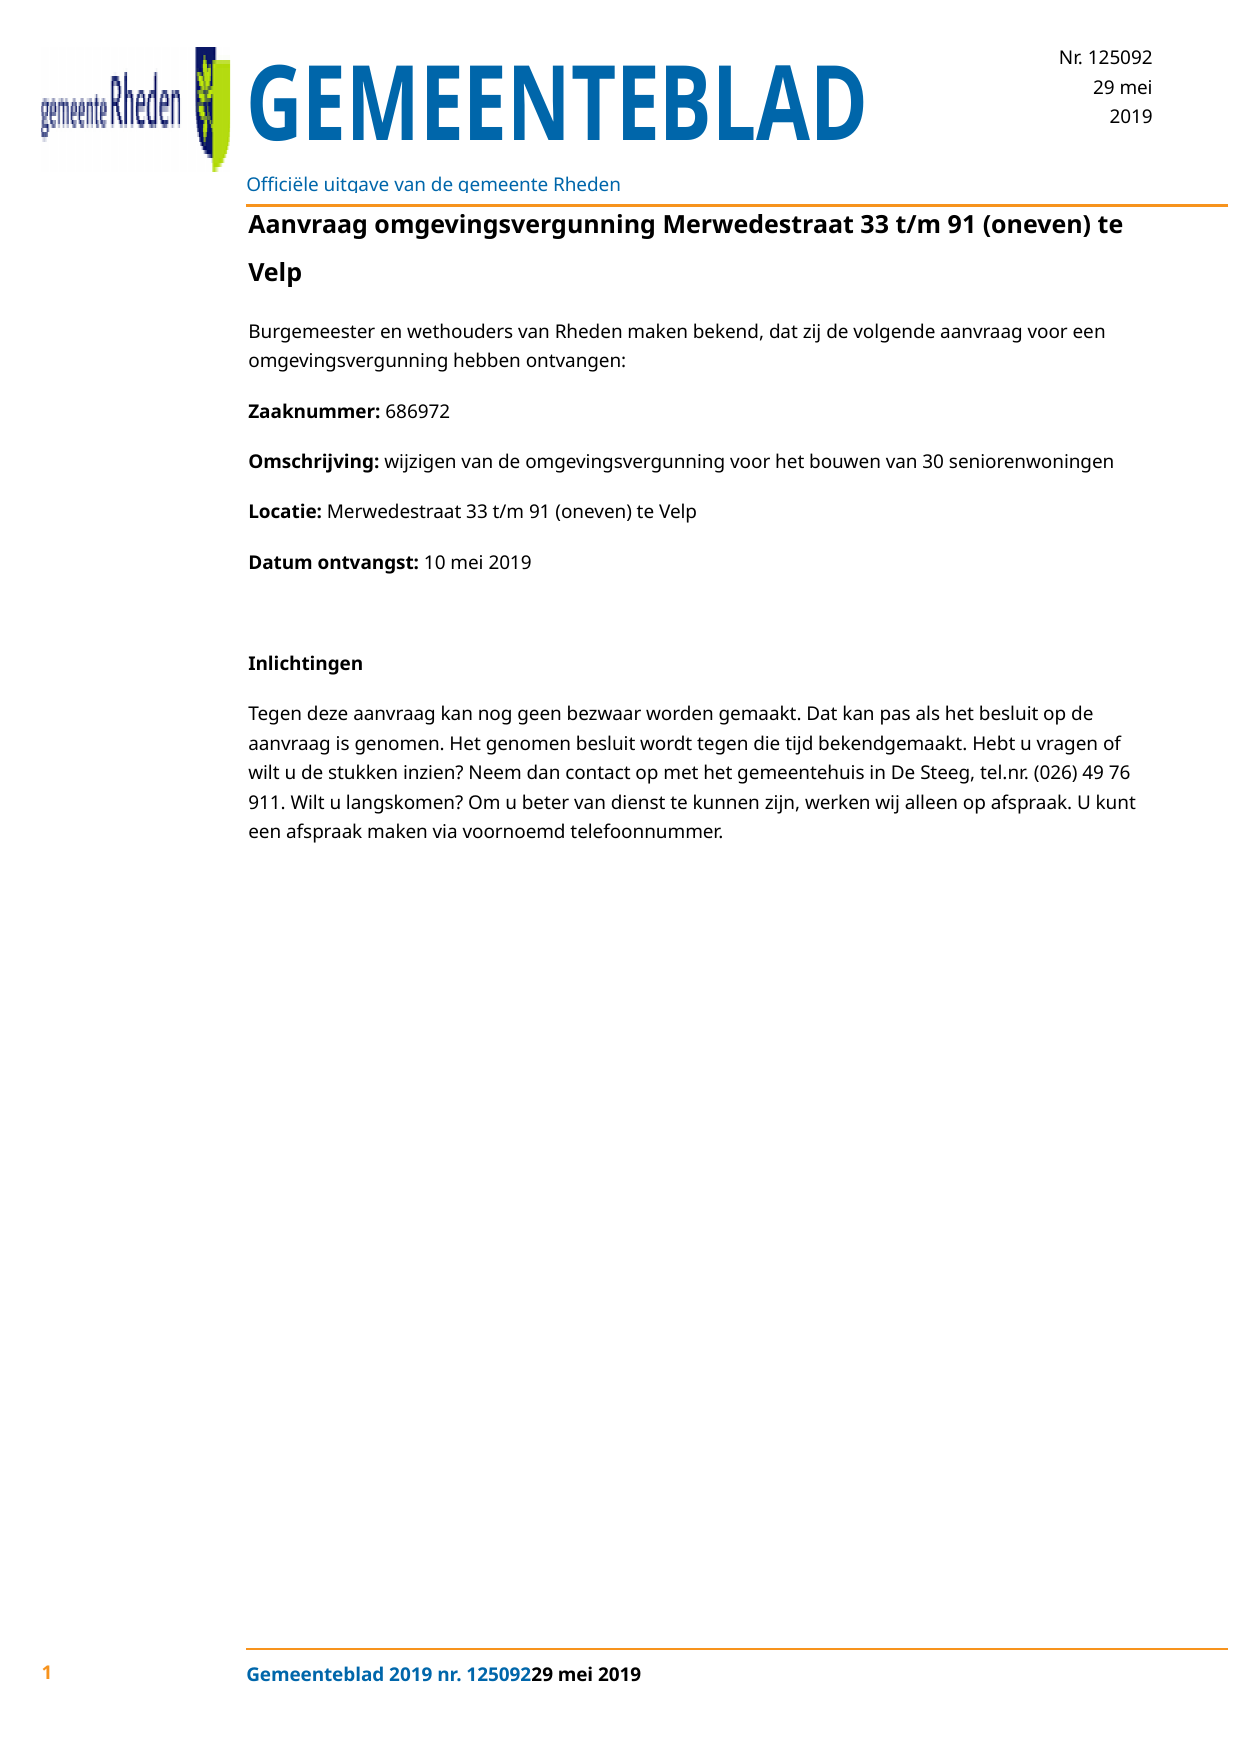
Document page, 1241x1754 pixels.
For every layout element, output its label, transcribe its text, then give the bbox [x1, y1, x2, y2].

text Omschrijving: wijzigen van de omgevingsvergunning voor het bouwen van 30 seniorenwoningen [248, 448, 1152, 474]
text Burgemeester en wethouders van Rheden maken bekend, dat zij de volgende aanvraag voor een omgevingsvergunning hebben ontvangen: [248, 318, 1152, 373]
picture [41, 47, 231, 172]
text Zaaknummer: 686972 [248, 398, 1152, 424]
text Datum ontvangst: 10 mei 2019 [248, 549, 1152, 575]
text Locatie: Merwedestraat 33 t/m 91 (oneven) te Velp [248, 499, 1152, 524]
text Tegen deze aanvraag kan nog geen bezwaar worden gemaakt. Dat kan pas als het besluit op de aanvraag is genomen. Het genomen besluit wordt tegen die tijd bekendgemaakt. Hebt u vragen of wilt u de stukken inzien? Neem dan contact op met het gemeentehuis in De Steeg, tel.nr. (026) 49 76 911. Wilt u langskomen? Om u beter van dienst te kunnen zijn, werken wij alleen op afspraak. U kunt een afspraak maken via voornoemd telefoonnummer. [248, 700, 1152, 844]
text Inlichtingen [248, 650, 1152, 676]
text Aanvraag omgevingsvergunning Merwedestraat 33 t/m 91 (oneven) te Velp [248, 207, 1152, 288]
